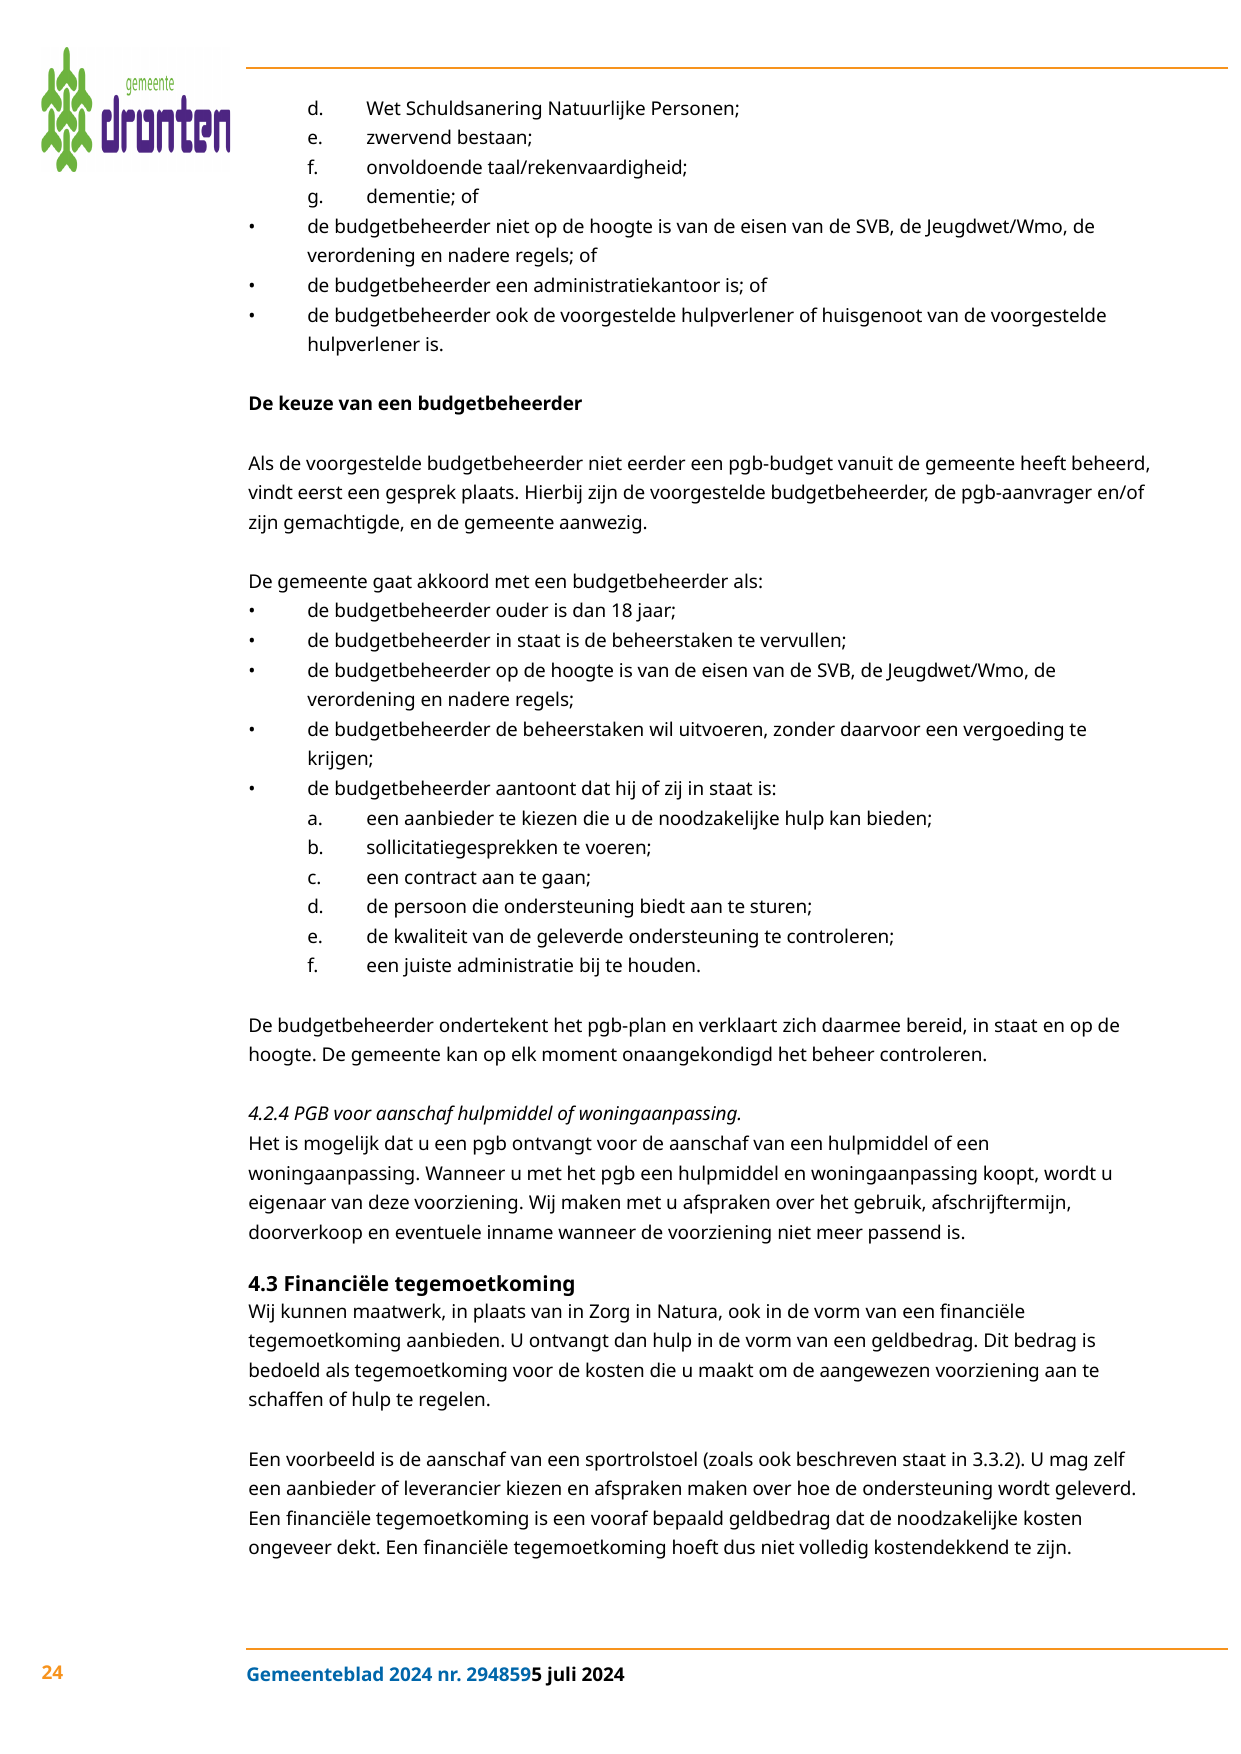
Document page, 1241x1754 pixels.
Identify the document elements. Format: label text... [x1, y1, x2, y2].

list zwervend bestaan; [307, 124, 1152, 150]
list een aanbieder te kiezen die u de noodzakelijke hulp kan bieden; [307, 805, 1152, 831]
list de budgetbeheerder aantoont dat hij of zij in staat is: [248, 775, 1152, 801]
list dementie; of [307, 183, 1152, 209]
list de budgetbeheerder de beheerstaken wil uitvoeren, zonder daarvoor een vergoeding te krijgen; [248, 716, 1152, 771]
picture [41, 47, 231, 172]
text 4.3 Financiële tegemoetkoming [248, 1269, 1152, 1298]
list de budgetbeheerder niet op de hoogte is van de eisen van de SVB, de Jeugdwet/Wmo, de verordening en nadere regels; of [248, 213, 1152, 268]
list onvoldoende taal/rekenvaardigheid; [307, 154, 1152, 180]
list de budgetbeheerder in staat is de beheerstaken te vervullen; [248, 627, 1152, 653]
text Het is mogelijk dat u een pgb ontvangt voor de aanschaf van een hulpmiddel of een woningaanpassing. Wanneer u met het pgb een hulpmiddel en woningaanpassing koopt, wordt u eigenaar van deze voorziening. Wij maken met u afspraken over het gebruik, afschrijftermijn, doorverkoop en eventuele inname wanneer de voorziening niet meer passend is. [248, 1130, 1152, 1245]
list de kwaliteit van de geleverde ondersteuning te controleren; [307, 923, 1152, 949]
list de budgetbeheerder ouder is dan 18 jaar; [248, 598, 1152, 623]
text Als de voorgestelde budgetbeheerder niet eerder een pgb-budget vanuit de gemeente heeft beheerd, vindt eerst een gesprek plaats. Hierbij zijn de voorgestelde budgetbeheerder, de pgb-aanvrager en/of zijn gemachtigde, en de gemeente aanwezig. [248, 450, 1152, 535]
text Wij kunnen maatwerk, in plaats van in Zorg in Natura, ook in de vorm van een financiële tegemoetkoming aanbieden. U ontvangt dan hulp in de vorm van een geldbedrag. Dit bedrag is bedoeld als tegemoetkoming voor de kosten die u maakt om de aangewezen voorziening aan te schaffen of hulp te regelen. [248, 1298, 1152, 1412]
text Een voorbeeld is de aanschaf van een sportrolstoel (zoals ook beschreven staat in 3.3.2). U mag zelf een aanbieder of leverancier kiezen en afspraken maken over hoe de ondersteuning wordt geleverd. Een financiële tegemoetkoming is een vooraf bepaald geldbedrag dat de noodzakelijke kosten ongeveer dekt. Een financiële tegemoetkoming hoeft dus niet volledig kostendekkend te zijn. [248, 1446, 1152, 1560]
list de persoon die ondersteuning biedt aan te sturen; [307, 893, 1152, 919]
list de budgetbeheerder ook de voorgestelde hulpverlener of huisgenoot van de voorgestelde hulpverlener is. [248, 302, 1152, 357]
text De budgetbeheerder ondertekent het pgb-plan en verklaart zich daarmee bereid, in staat en op de hoogte. De gemeente kan op elk moment onaangekondigd het beheer controleren. [248, 1012, 1152, 1067]
list de budgetbeheerder op de hoogte is van de eisen van de SVB, de Jeugdwet/Wmo, de verordening en nadere regels; [248, 657, 1152, 712]
list de budgetbeheerder een administratiekantoor is; of [248, 272, 1152, 298]
list een juiste administratie bij te houden. [307, 953, 1152, 978]
text De gemeente gaat akkoord met een budgetbeheerder als: [248, 568, 1152, 594]
text De keuze van een budgetbeheerder [248, 391, 1152, 416]
list Wet Schuldsanering Natuurlijke Personen; [307, 95, 1152, 121]
list sollicitatiegesprekken te voeren; [307, 834, 1152, 860]
text 4.2.4 PGB voor aanschaf hulpmiddel of woningaanpassing. [248, 1101, 1152, 1126]
list een contract aan te gaan; [307, 864, 1152, 890]
